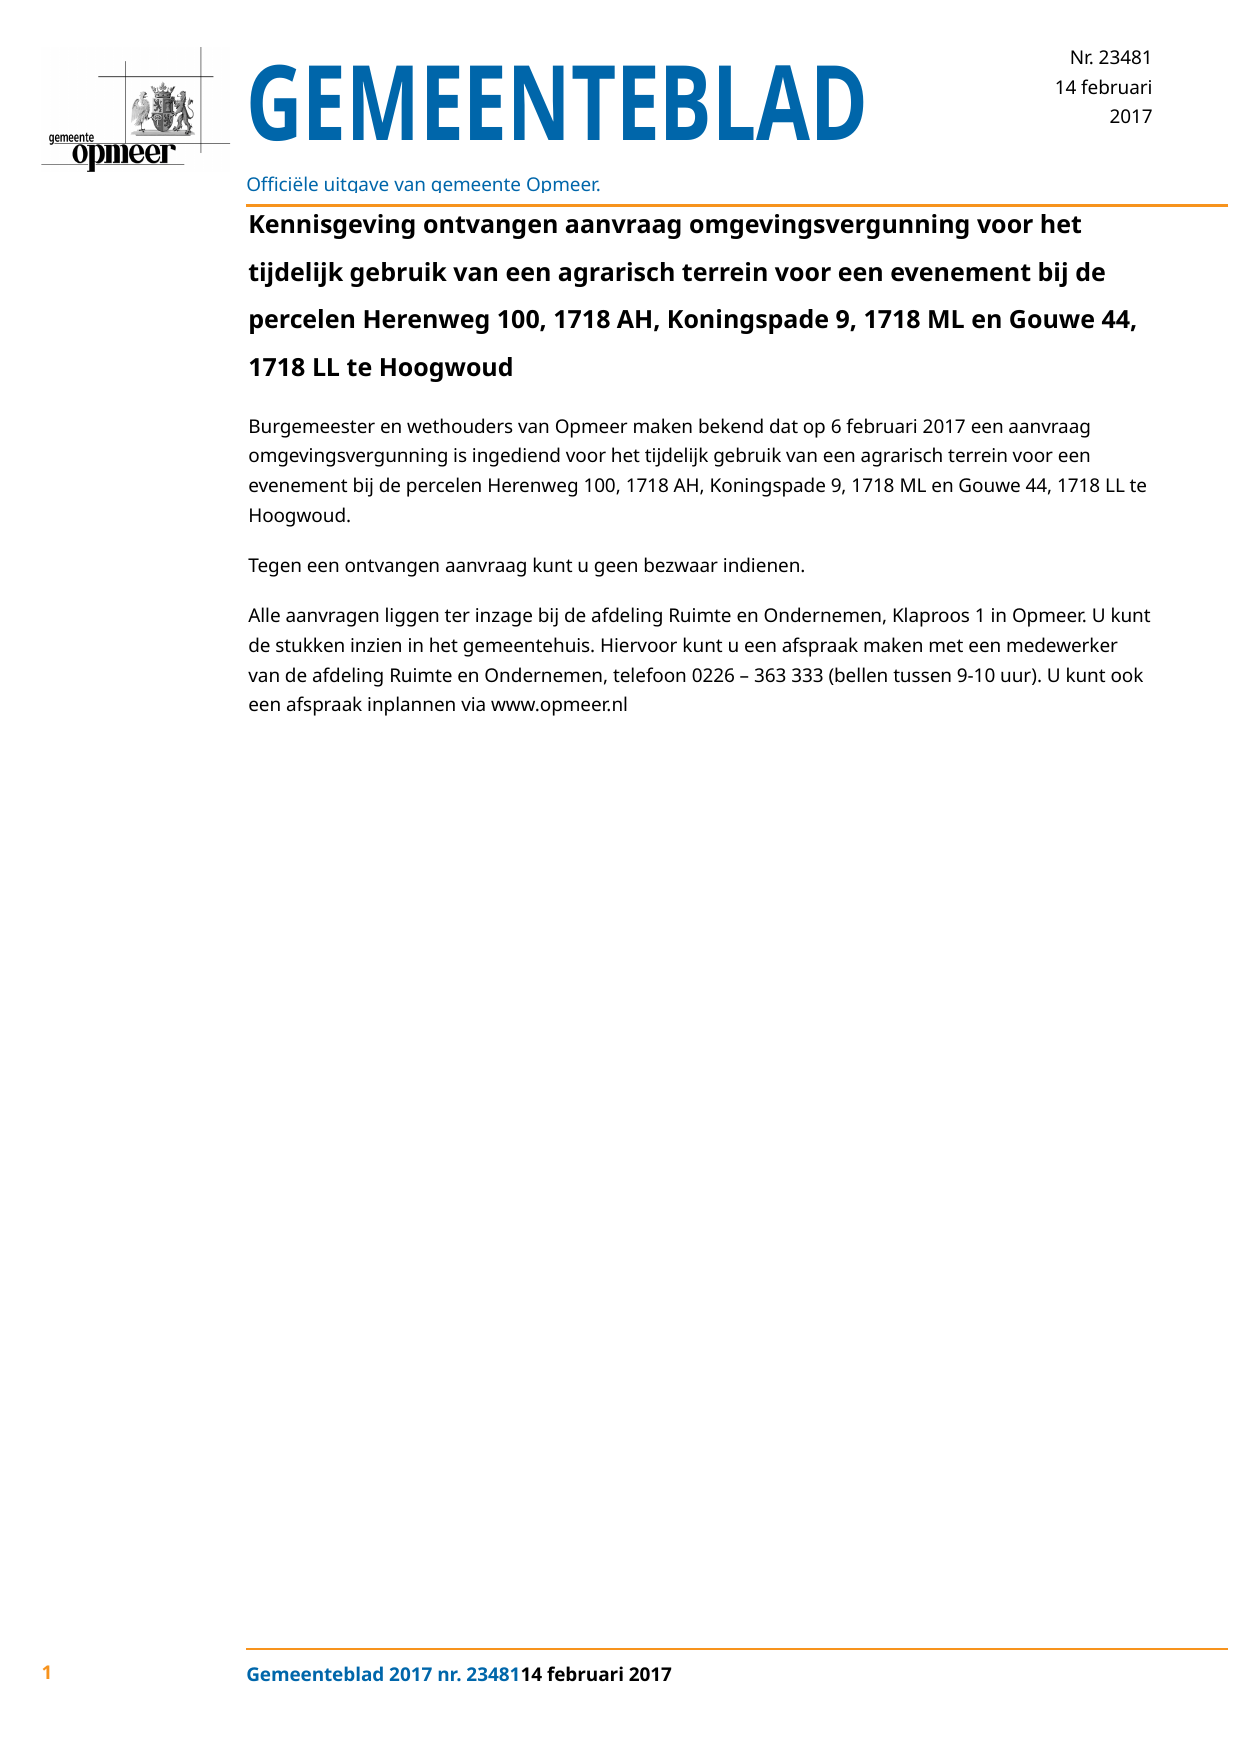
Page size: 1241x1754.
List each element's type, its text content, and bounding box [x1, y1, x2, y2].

text Alle aanvragen liggen ter inzage bij de afdeling Ruimte en Ondernemen, Klaproos 1 in Opmeer. U kunt de stukken inzien in het gemeentehuis. Hiervoor kunt u een afspraak maken met een medewerker van de afdeling Ruimte en Ondernemen, telefoon 0226 – 363 333 (bellen tussen 9-10 uur). U kunt ook een afspraak inplannen via www.opmeer.nl [248, 603, 1152, 717]
text Kennisgeving ontvangen aanvraag omgevingsvergunning voor het tijdelijk gebruik van een agrarisch terrein voor een evenement bij de percelen Herenweg 100, 1718 AH, Koningspade 9, 1718 ML en Gouwe 44, 1718 LL te Hoogwoud [248, 207, 1152, 384]
picture [41, 47, 231, 172]
text Burgemeester en wethouders van Opmeer maken bekend dat op 6 februari 2017 een aanvraag omgevingsvergunning is ingediend voor het tijdelijk gebruik van een agrarisch terrein voor een evenement bij de percelen Herenweg 100, 1718 AH, Koningspade 9, 1718 ML en Gouwe 44, 1718 LL te Hoogwoud. [248, 413, 1152, 528]
text Tegen een ontvangen aanvraag kunt u geen bezwaar indienen. [248, 552, 1152, 578]
